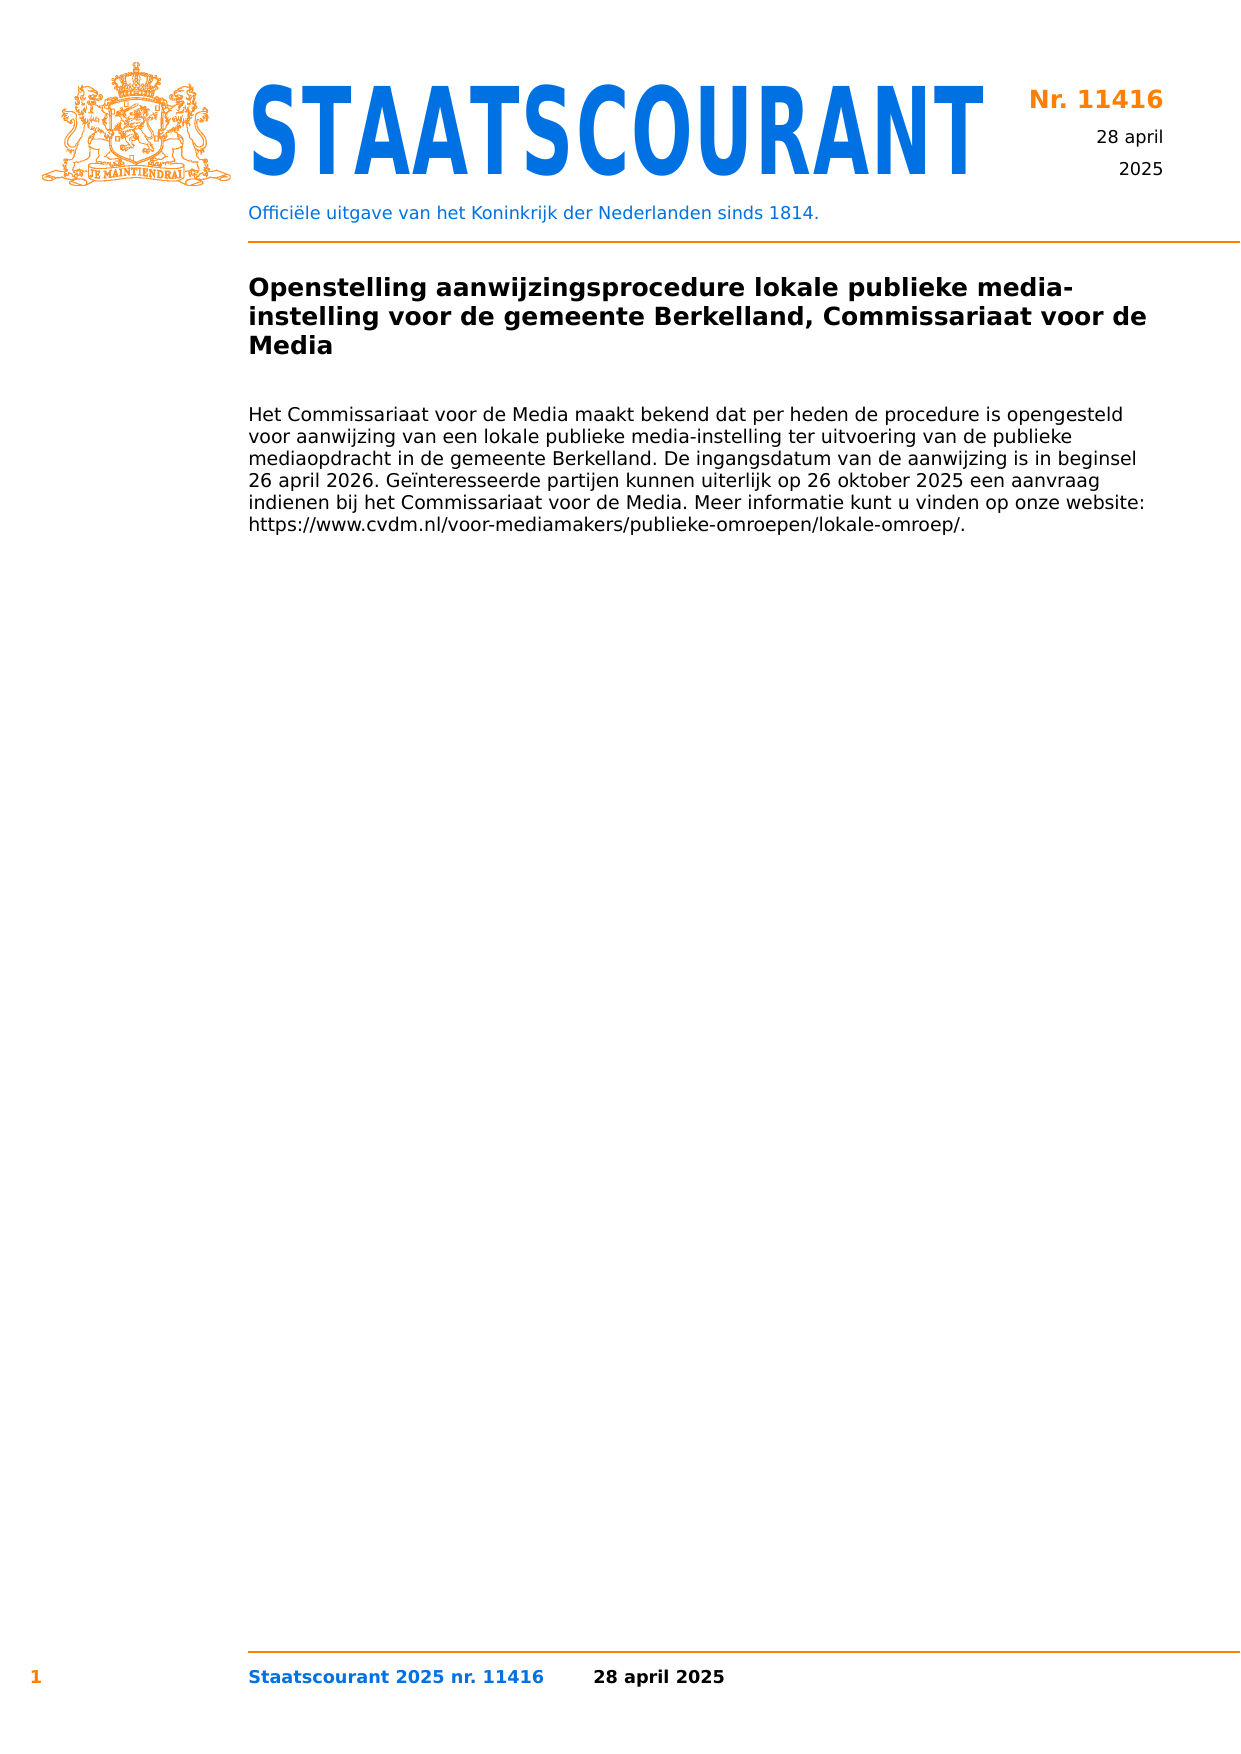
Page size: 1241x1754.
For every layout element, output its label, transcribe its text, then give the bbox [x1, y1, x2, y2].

table_cell Officiële uitgave van het Koninkrijk der Nederlanden sinds 1814. [248, 203, 1240, 241]
text Het Commissariaat voor de Media maakt bekend dat per heden de procedure is opengesteld voor aanwijzing van een lokale publieke media-instelling ter uitvoering van de publieke mediaopdracht in de gemeente Berkelland. De ingangsdatum van de aanwijzing is in beginsel 26 april 2026. Geïnteresseerde partijen kunnen uiterlijk op 26 oktober 2025 een aanvraag indienen bij het Commissariaat voor de Media. Meer informatie kunt u vinden op onze website: https://www.cvdm.nl/voor-mediamakers/publieke-omroepen/lokale-omroep/. [248, 404, 1163, 536]
table_header [25, 62, 248, 241]
table_header STAATSCOURANT [248, 62, 998, 203]
subtitle Openstelling aanwijzingsprocedure lokale publieke media-instelling voor de gemeente Berkelland, Commissariaat voor de Media [248, 273, 1163, 361]
table_cell 28 april [998, 121, 1240, 153]
picture [41, 62, 231, 186]
table_header Nr. 11416 [998, 62, 1240, 121]
table_cell 2025 [998, 153, 1240, 203]
